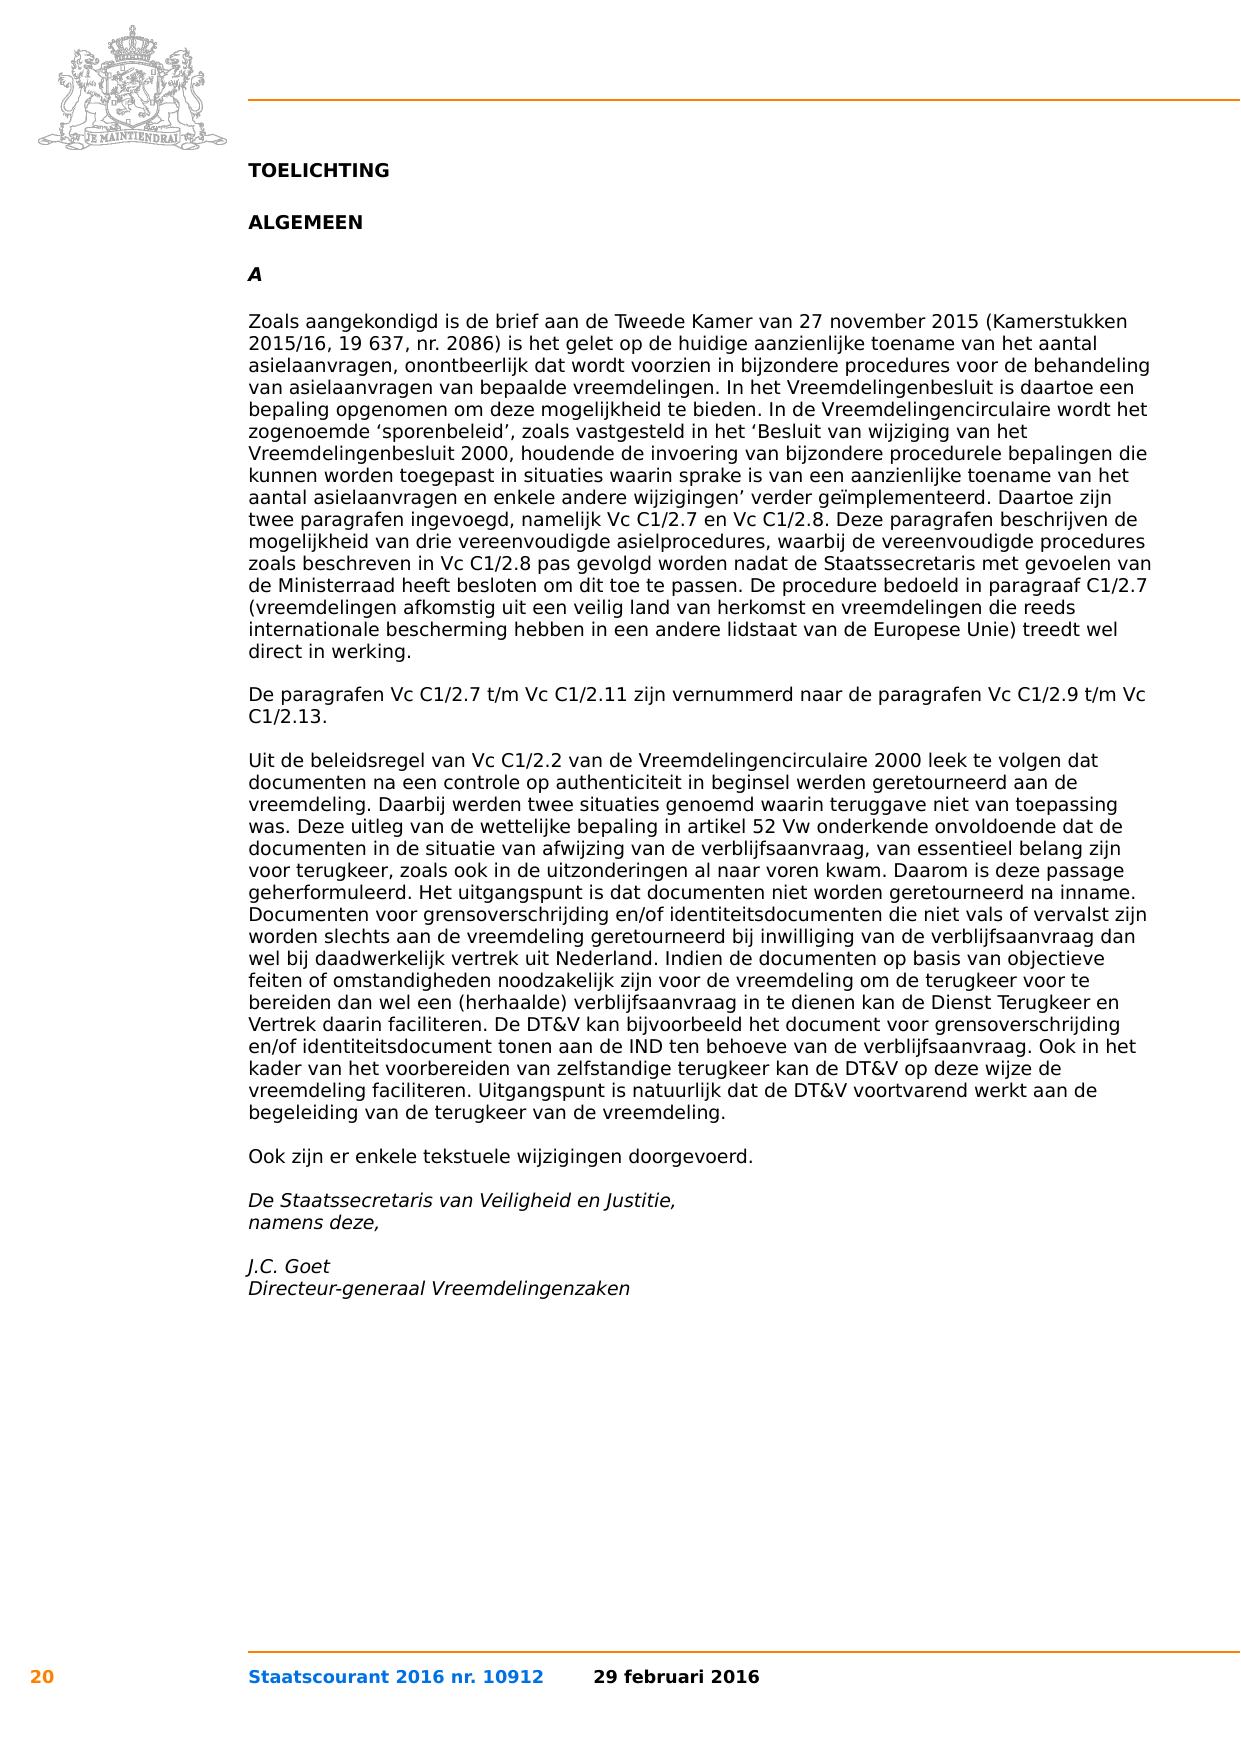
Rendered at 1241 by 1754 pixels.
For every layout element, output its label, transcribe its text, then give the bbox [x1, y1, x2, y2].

text Ook zijn er enkele tekstuele wijzigingen doorgevoerd. [248, 1146, 1163, 1168]
picture [38, 25, 227, 150]
text De Staatssecretaris van Veiligheid en Justitie, namens deze, J.C. Goet Directeur-generaal Vreemdelingenzaken [248, 1189, 1163, 1299]
subtitle ALGEMEEN [248, 212, 1163, 234]
text Uit de beleidsregel van Vc C1/2.2 van de Vreemdelingencirculaire 2000 leek te volgen dat documenten na een controle op authenticiteit in beginsel werden geretourneerd aan de vreemdeling. Daarbij werden twee situaties genoemd waarin teruggave niet van toepassing was. Deze uitleg van de wettelijke bepaling in artikel 52 Vw onderkende onvoldoende dat de documenten in de situatie van afwijzing van de verblijfsaanvraag, van essentieel belang zijn voor terugkeer, zoals ook in de uitzonderingen al naar voren kwam. Daarom is deze passage geherformuleerd. Het uitgangspunt is dat documenten niet worden geretourneerd na inname. Documenten voor grensoverschrijding en/of identiteitsdocumenten die niet vals of vervalst zijn worden slechts aan de vreemdeling geretourneerd bij inwilliging van de verblijfsaanvraag dan wel bij daadwerkelijk vertrek uit Nederland. Indien de documenten op basis van objectieve feiten of omstandigheden noodzakelijk zijn voor de vreemdeling om de terugkeer voor te bereiden dan wel een (herhaalde) verblijfsaanvraag in te dienen kan de Dienst Terugkeer en Vertrek daarin faciliteren. De DT&V kan bijvoorbeeld het document voor grensoverschrijding en/of identiteitsdocument tonen aan de IND ten behoeve van de verblijfsaanvraag. Ook in het kader van het voorbereiden van zelfstandige terugkeer kan de DT&V op deze wijze de vreemdeling faciliteren. Uitgangspunt is natuurlijk dat de DT&V voortvarend werkt aan de begeleiding van de terugkeer van de vreemdeling. [248, 750, 1163, 1124]
subtitle TOELICHTING [248, 160, 1163, 182]
text Zoals aangekondigd is de brief aan de Tweede Kamer van 27 november 2015 (Kamerstukken 2015/16, 19 637, nr. 2086) is het gelet op de huidige aanzienlijke toename van het aantal asielaanvragen, onontbeerlijk dat wordt voorzien in bijzondere procedures voor de behandeling van asielaanvragen van bepaalde vreemdelingen. In het Vreemdelingenbesluit is daartoe een bepaling opgenomen om deze mogelijkheid te bieden. In de Vreemdelingencirculaire wordt het zogenoemde ‘sporenbeleid’, zoals vastgesteld in het ‘Besluit van wijziging van het Vreemdelingenbesluit 2000, houdende de invoering van bijzondere procedurele bepalingen die kunnen worden toegepast in situaties waarin sprake is van een aanzienlijke toename van het aantal asielaanvragen en enkele andere wijzigingen’ verder geïmplementeerd. Daartoe zijn twee paragrafen ingevoegd, namelijk Vc C1/2.7 en Vc C1/2.8. Deze paragrafen beschrijven de mogelijkheid van drie vereenvoudigde asielprocedures, waarbij de vereenvoudigde procedures zoals beschreven in Vc C1/2.8 pas gevolgd worden nadat de Staatssecretaris met gevoelen van de Ministerraad heeft besloten om dit toe te passen. De procedure bedoeld in paragraaf C1/2.7 (vreemdelingen afkomstig uit een veilig land van herkomst en vreemdelingen die reeds internationale bescherming hebben in een andere lidstaat van de Europese Unie) treedt wel direct in werking. [248, 311, 1163, 662]
subtitle A [248, 264, 1163, 286]
text De paragrafen Vc C1/2.7 t/m Vc C1/2.11 zijn vernummerd naar de paragrafen Vc C1/2.9 t/m Vc C1/2.13. [248, 684, 1163, 728]
